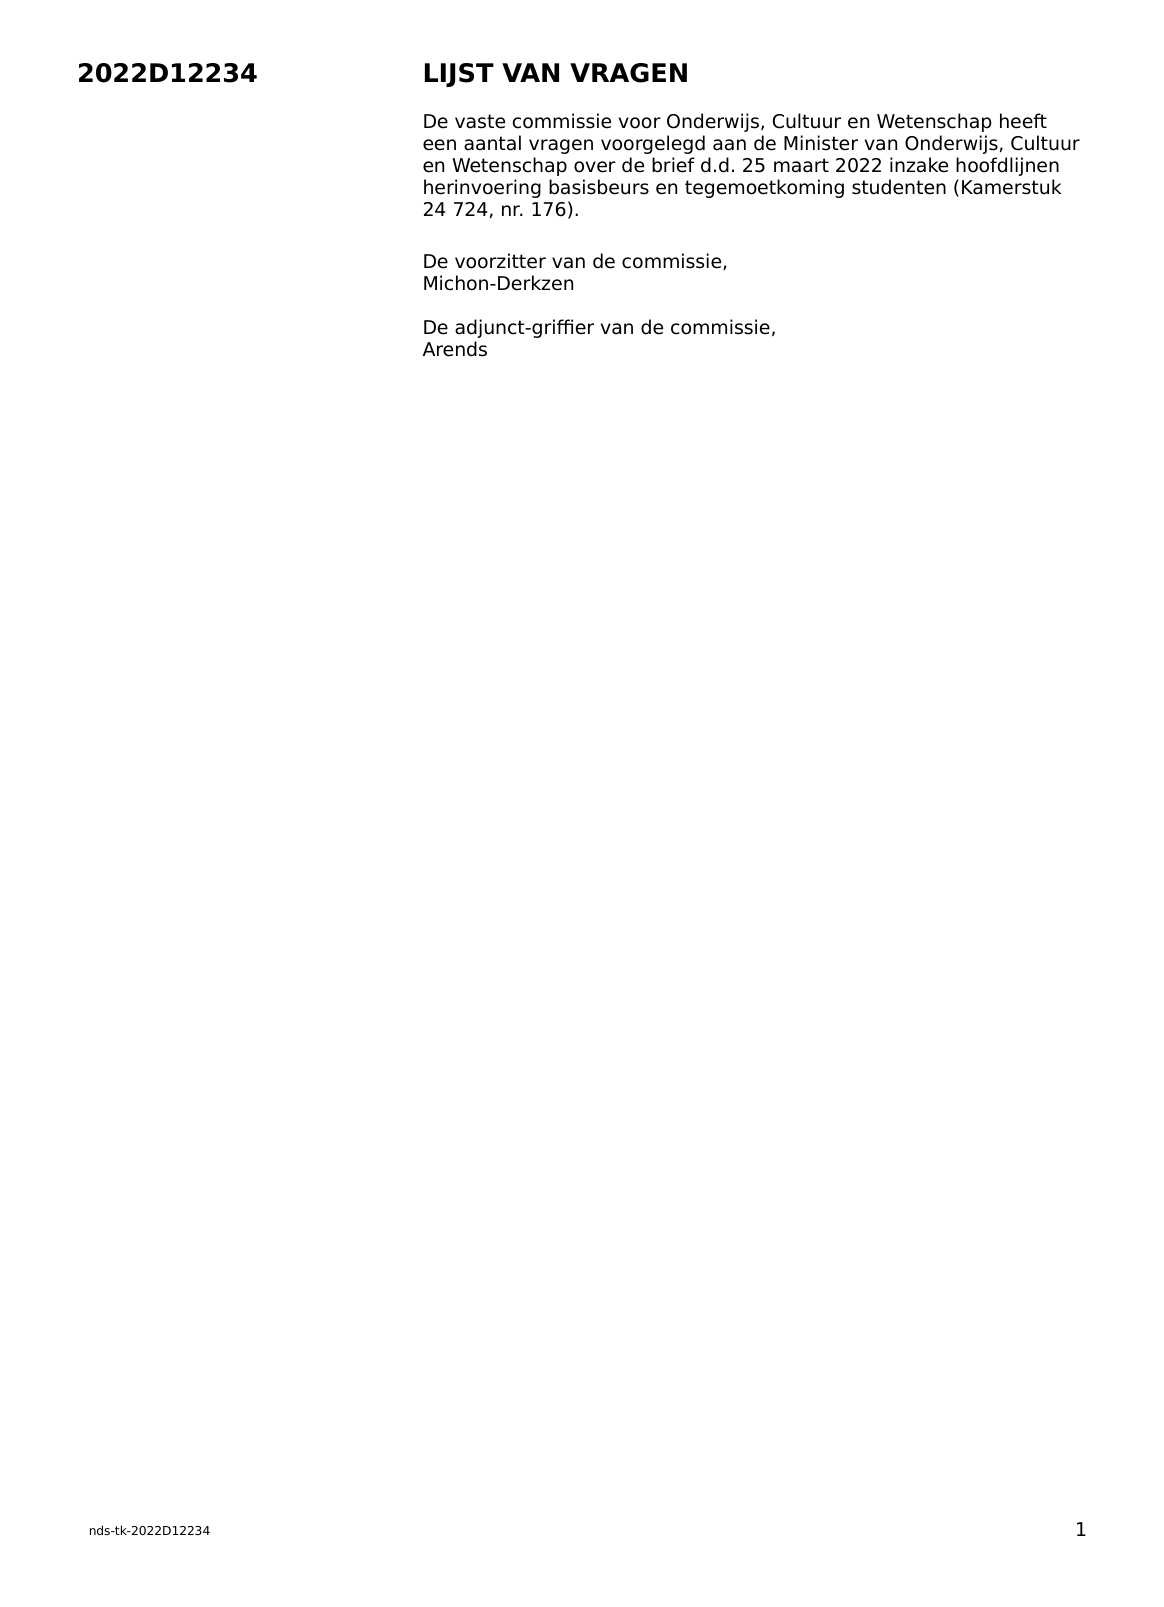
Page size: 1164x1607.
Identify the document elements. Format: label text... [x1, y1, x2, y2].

text De adjunct-griffier van de commissie, Arends [422, 317, 1087, 361]
text De voorzitter van de commissie, Michon-Derkzen [422, 251, 1087, 295]
text nds-tk-2022D12234 [88, 1524, 323, 1538]
text De vaste commissie voor Onderwijs, Cultuur en Wetenschap heeft een aantal vragen voorgelegd aan de Minister van Onderwijs, Cultuur en Wetenschap over de brief d.d. 25 maart 2022 inzake hoofdlijnen herinvoering basisbeurs en tegemoetkoming studenten (Kamerstuk 24 724, nr. 176). [422, 111, 1087, 221]
text 2022D12234 LIJST VAN VRAGEN [77, 59, 1087, 89]
